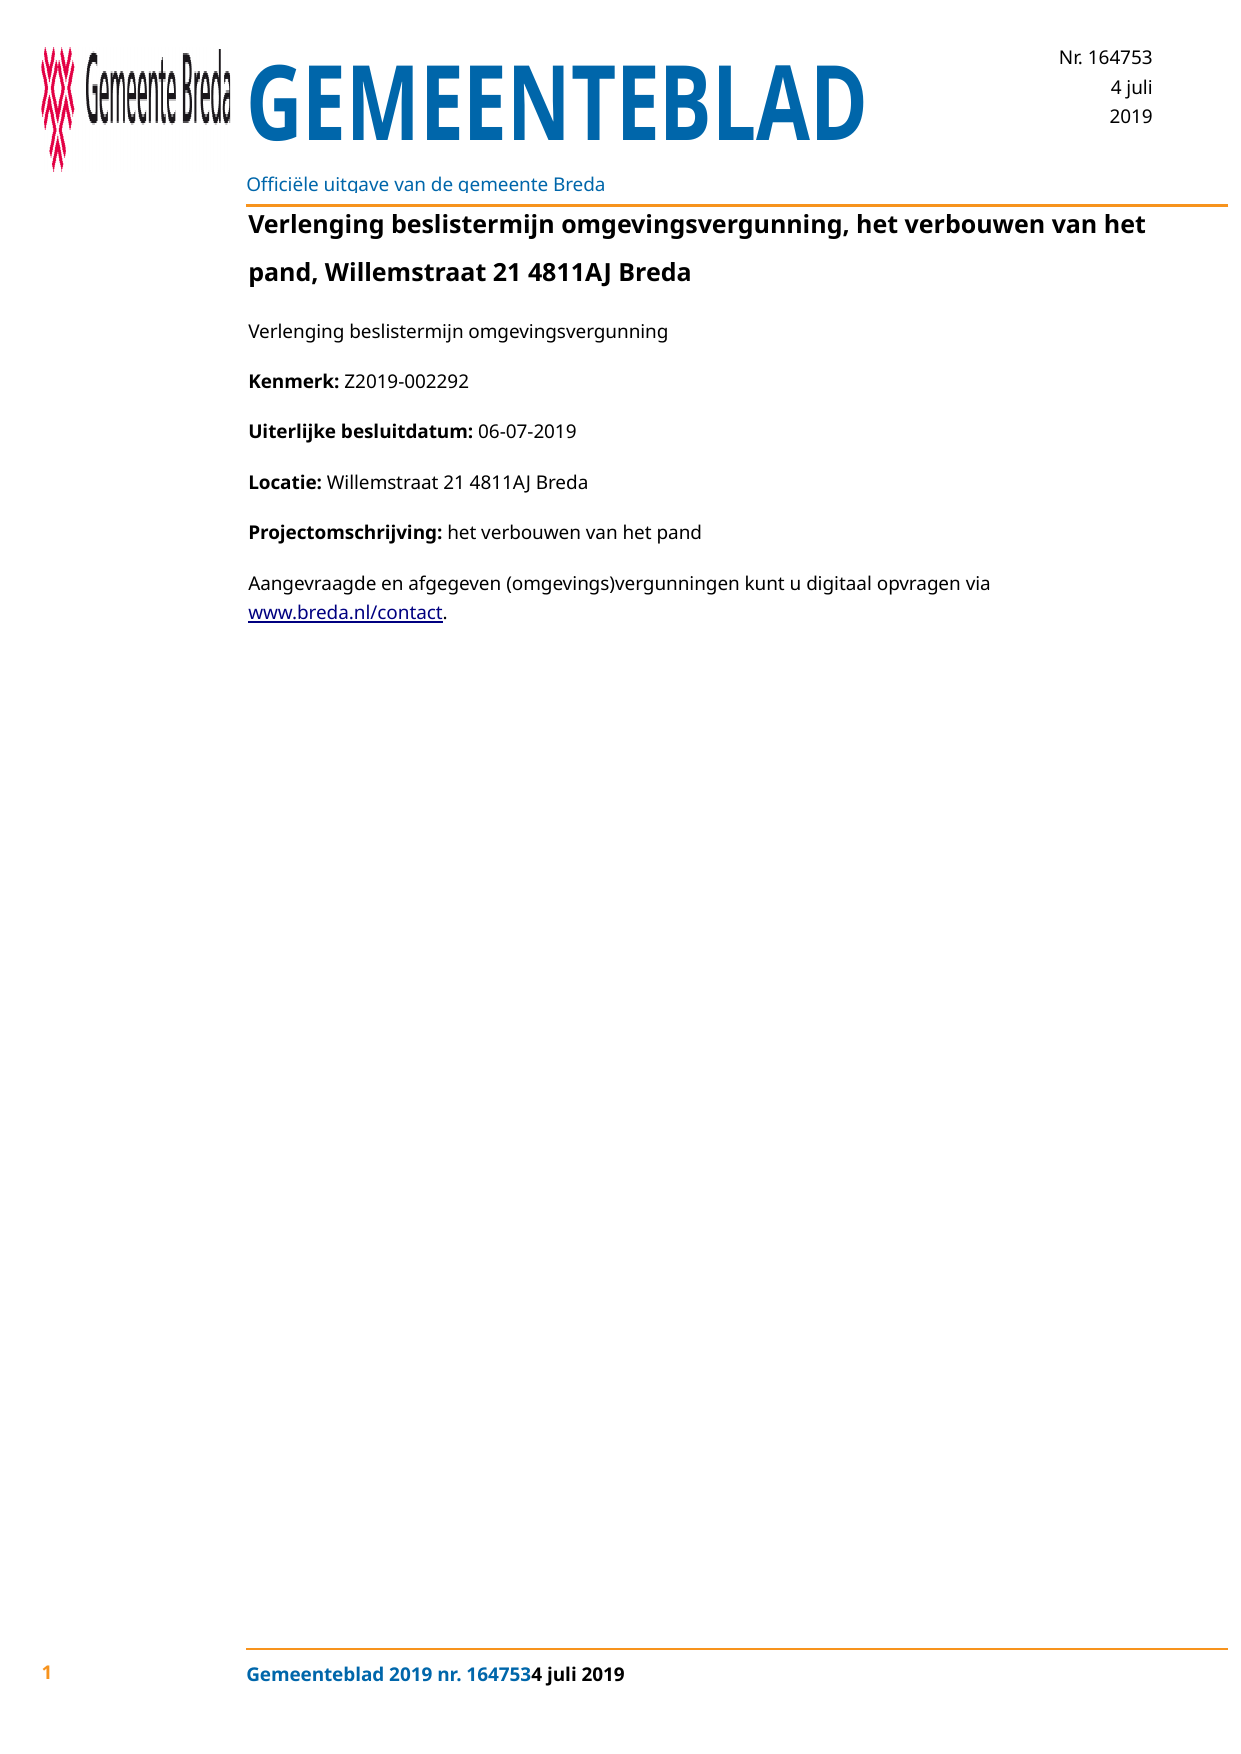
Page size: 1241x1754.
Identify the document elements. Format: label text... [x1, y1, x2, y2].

text Aangevraagde en afgegeven (omgevings)vergunningen kunt u digitaal opvragen via www.breda.nl/contact. [248, 570, 1152, 625]
text Locatie: Willemstraat 21 4811AJ Breda [248, 469, 1152, 495]
text Kenmerk: Z2019-002292 [248, 368, 1152, 394]
text Projectomschrijving: het verbouwen van het pand [248, 519, 1152, 545]
text Verlenging beslistermijn omgevingsvergunning [248, 318, 1152, 344]
picture [41, 47, 231, 172]
text Verlenging beslistermijn omgevingsvergunning, het verbouwen van het pand, Willemstraat 21 4811AJ Breda [248, 207, 1152, 288]
text Uiterlijke besluitdatum: 06-07-2019 [248, 419, 1152, 444]
